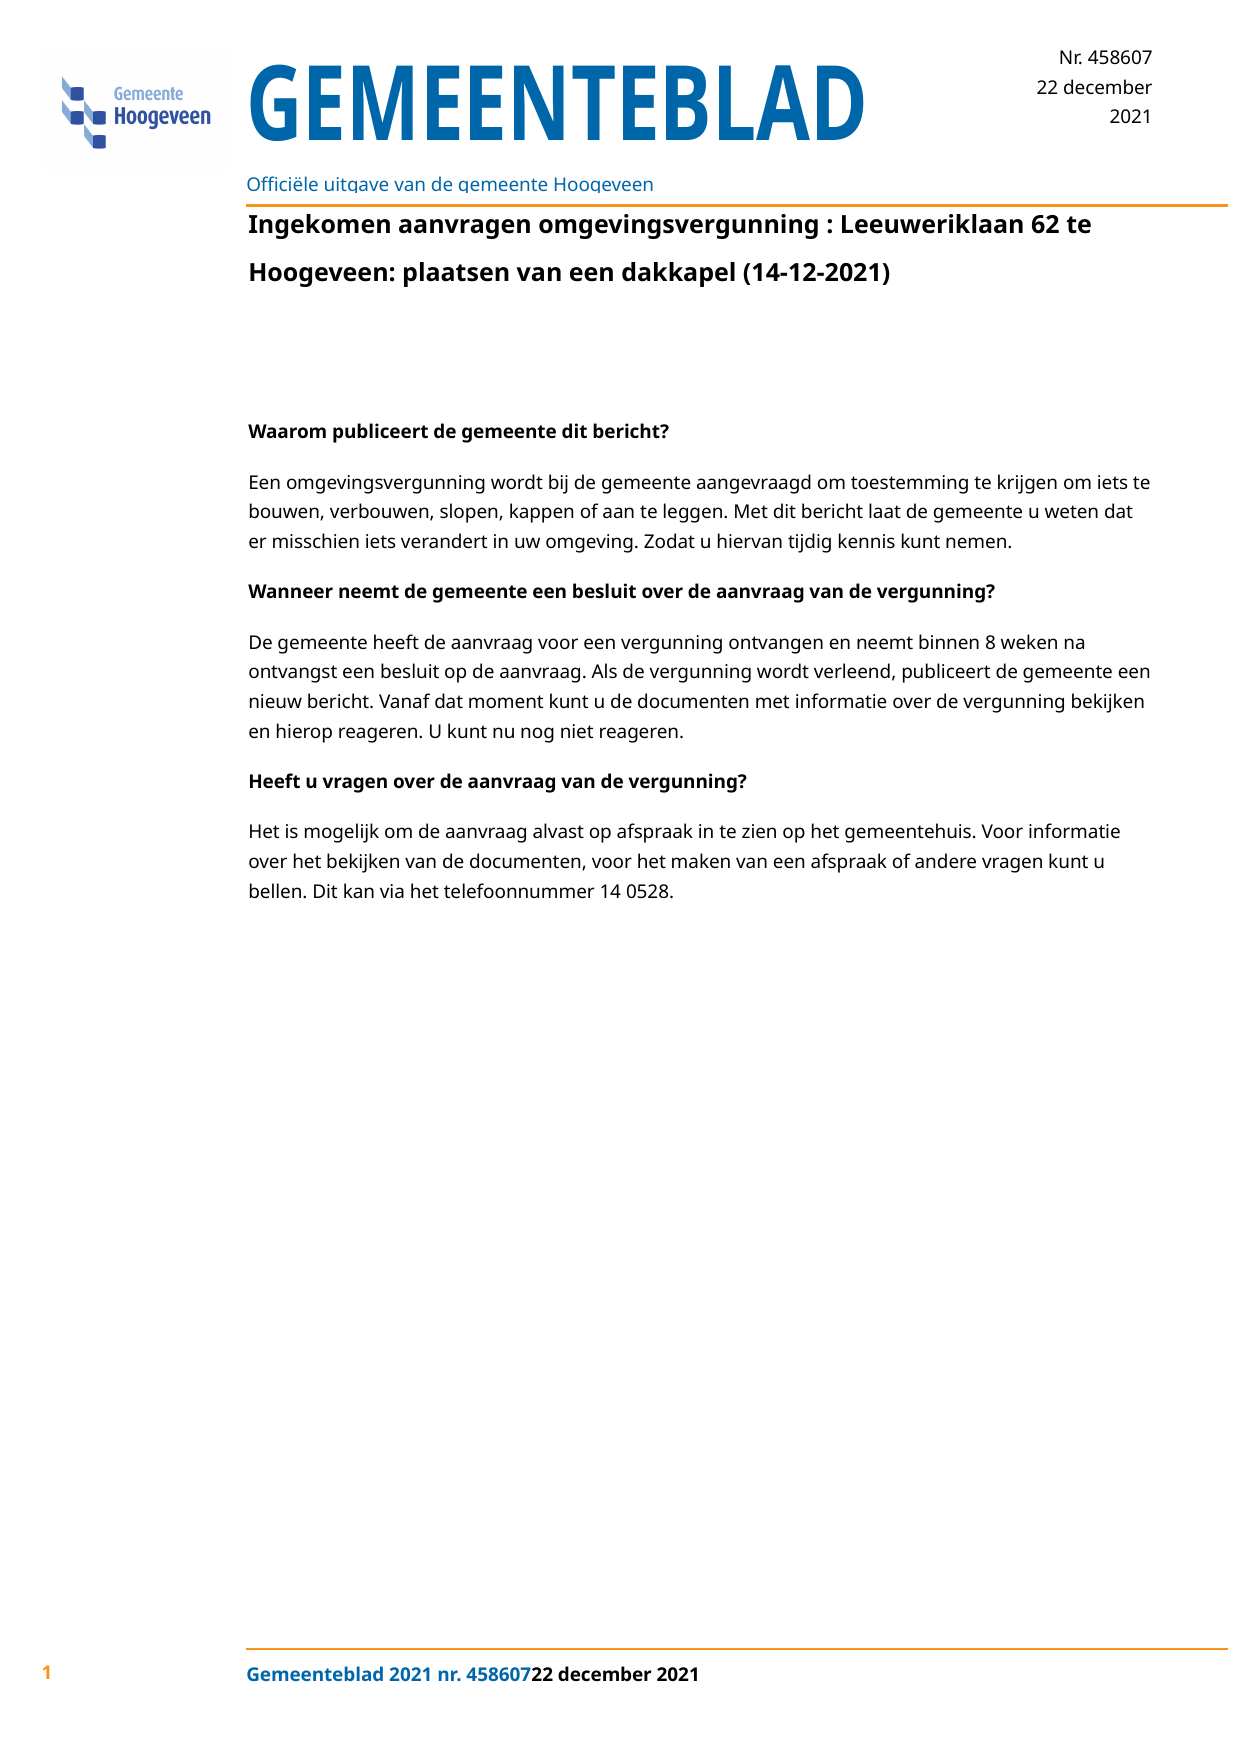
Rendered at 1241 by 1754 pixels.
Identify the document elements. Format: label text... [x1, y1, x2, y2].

text Ingekomen aanvragen omgevingsvergunning : Leeuweriklaan 62 te Hoogeveen: plaatsen van een dakkapel (14-12-2021) [248, 207, 1152, 288]
text Waarom publiceert de gemeente dit bericht? [248, 419, 1152, 444]
picture [41, 47, 231, 172]
text Wanneer neemt de gemeente een besluit over de aanvraag van de vergunning? [248, 579, 1152, 604]
text Het is mogelijk om de aanvraag alvast op afspraak in te zien op het gemeentehuis. Voor informatie over het bekijken van de documenten, voor het maken van een afspraak of andere vragen kunt u bellen. Dit kan via het telefoonnummer 14 0528. [248, 819, 1152, 904]
text De gemeente heeft de aanvraag voor een vergunning ontvangen en neemt binnen 8 weken na ontvangst een besluit op de aanvraag. Als de vergunning wordt verleend, publiceert de gemeente een nieuw bericht. Vanaf dat moment kunt u de documenten met informatie over de vergunning bekijken en hierop reageren. U kunt nu nog niet reageren. [248, 629, 1152, 744]
text Een omgevingsvergunning wordt bij de gemeente aangevraagd om toestemming te krijgen om iets te bouwen, verbouwen, slopen, kappen of aan te leggen. Met dit bericht laat de gemeente u weten dat er misschien iets verandert in uw omgeving. Zodat u hiervan tijdig kennis kunt nemen. [248, 469, 1152, 554]
text Heeft u vragen over de aanvraag van de vergunning? [248, 768, 1152, 794]
